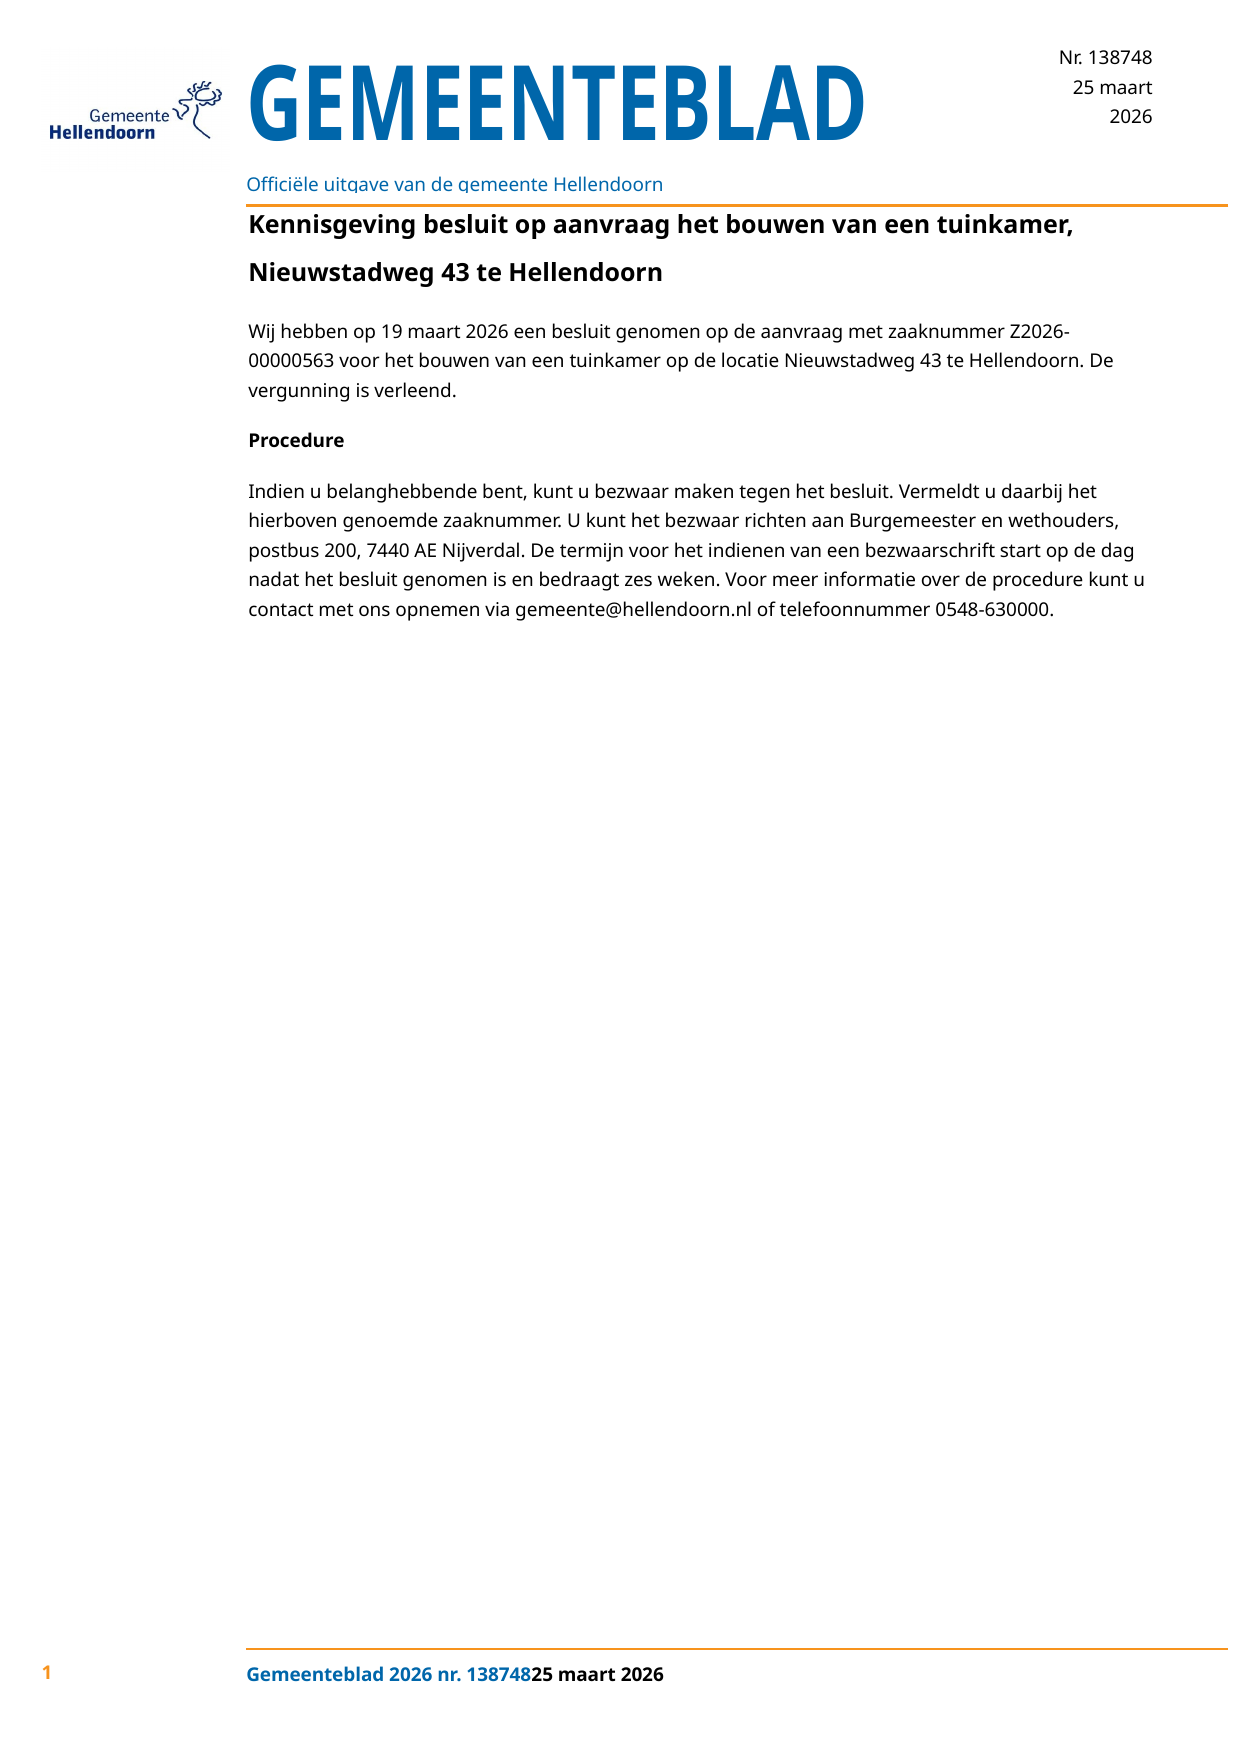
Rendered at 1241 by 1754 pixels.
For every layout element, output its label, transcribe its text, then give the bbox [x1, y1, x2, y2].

picture [41, 47, 231, 172]
text Kennisgeving besluit op aanvraag het bouwen van een tuinkamer, Nieuwstadweg 43 te Hellendoorn [248, 207, 1152, 288]
text Wij hebben op 19 maart 2026 een besluit genomen op de aanvraag met zaaknummer Z2026-00000563 voor het bouwen van een tuinkamer op de locatie Nieuwstadweg 43 te Hellendoorn. De vergunning is verleend. [248, 318, 1152, 403]
text Indien u belanghebbende bent, kunt u bezwaar maken tegen het besluit. Vermeldt u daarbij het hierboven genoemde zaaknummer. U kunt het bezwaar richten aan Burgemeester en wethouders, postbus 200, 7440 AE Nijverdal. De termijn voor het indienen van een bezwaarschrift start op de dag nadat het besluit genomen is en bedraagt zes weken. Voor meer informatie over de procedure kunt u contact met ons opnemen via gemeente@hellendoorn.nl of telefoonnummer 0548-630000. [248, 478, 1152, 622]
text Procedure [248, 427, 1152, 453]
